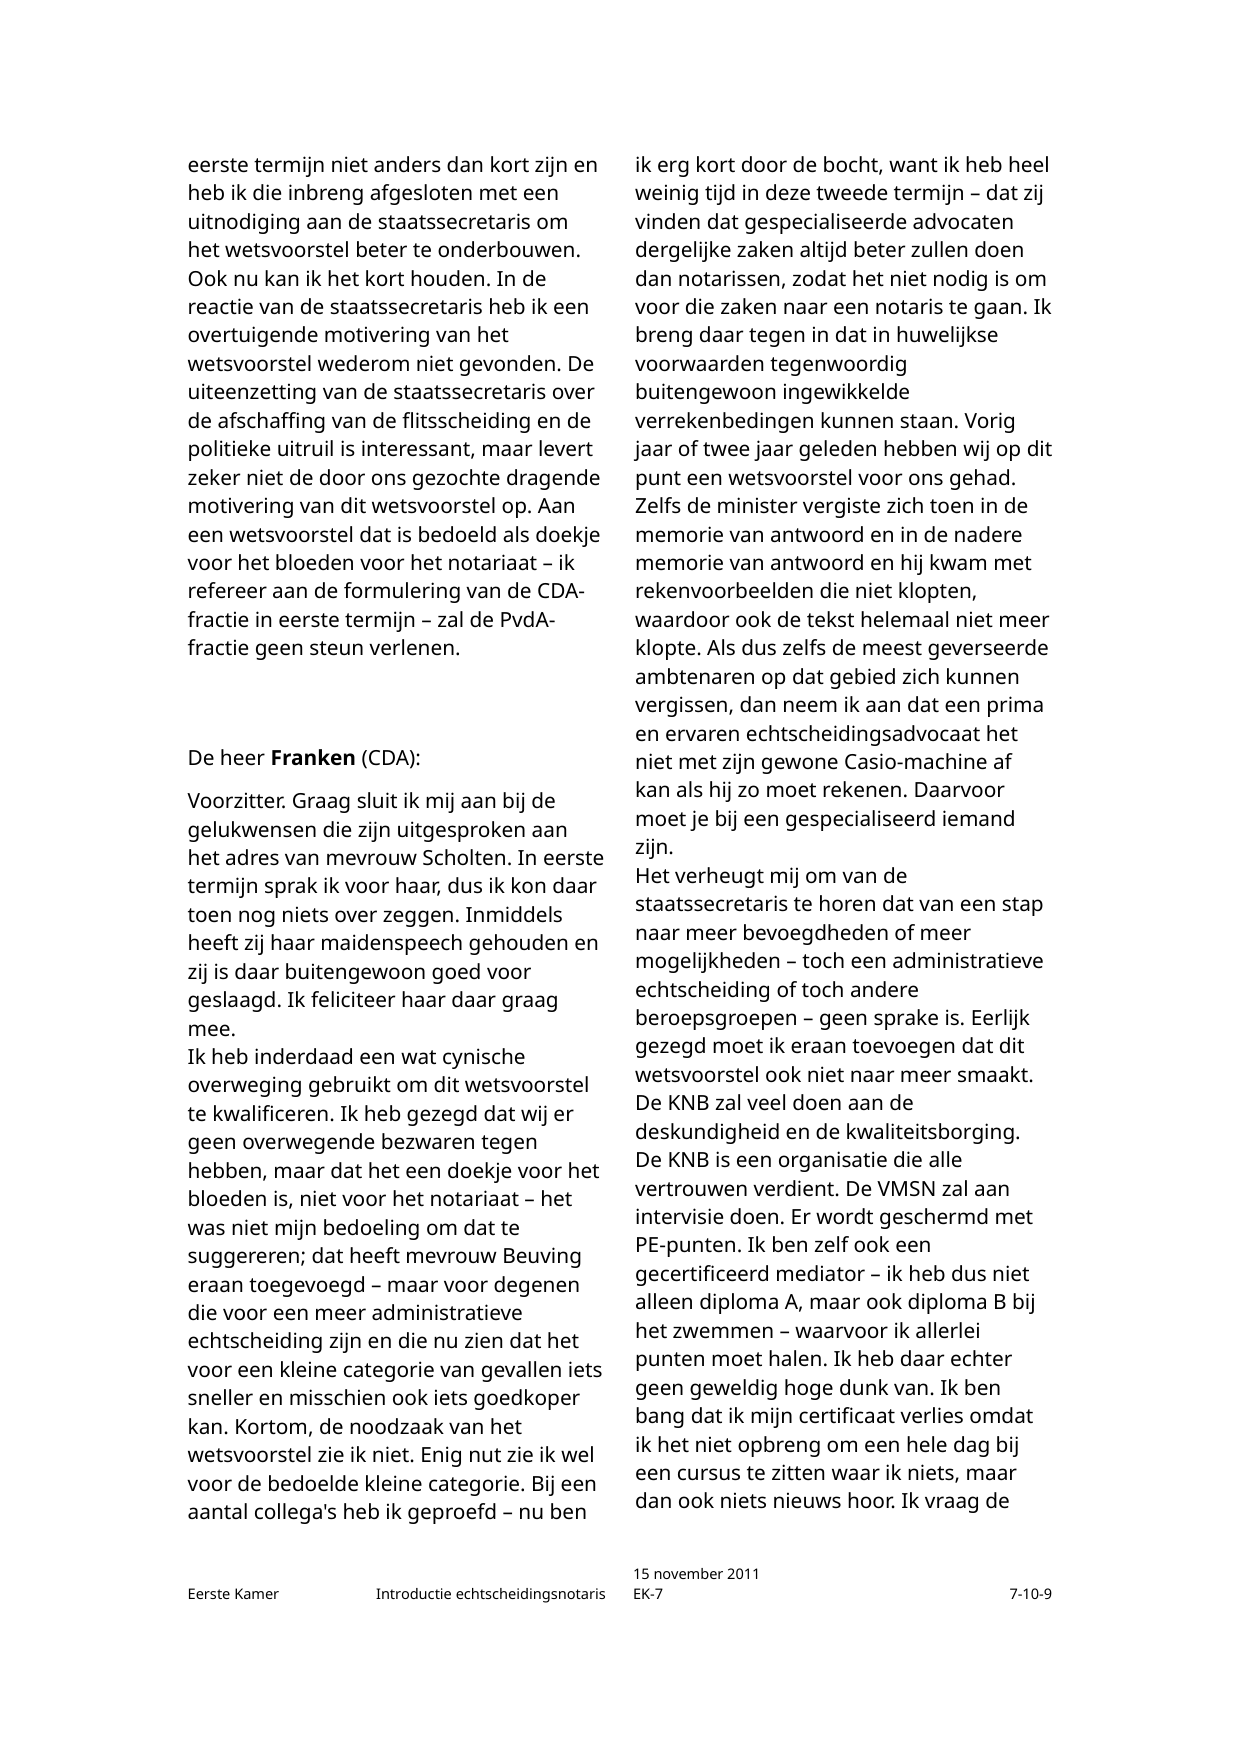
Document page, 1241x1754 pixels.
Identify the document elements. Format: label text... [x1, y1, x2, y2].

text De heer Franken (CDA): [187, 743, 605, 771]
text De KNB zal veel doen aan de deskundigheid en de kwaliteitsborging. De KNB is een organisatie die alle vertrouwen verdient. De VMSN zal aan intervisie doen. Er wordt geschermd met PE-punten. Ik ben zelf ook een gecertificeerd mediator – ik heb dus niet alleen diploma A, maar ook diploma B bij het zwemmen – waarvoor ik allerlei punten moet halen. Ik heb daar echter geen geweldig hoge dunk van. Ik ben bang dat ik mijn certificaat verlies omdat ik het niet opbreng om een hele dag bij een cursus te zitten waar ik niets, maar dan ook niets nieuws hoor. Ik vraag de [635, 1088, 1053, 1515]
text Ik heb inderdaad een wat cynische overweging gebruikt om dit wetsvoorstel te kwalificeren. Ik heb gezegd dat wij er geen overwegende bezwaren tegen hebben, maar dat het een doekje voor het bloeden is, niet voor het notariaat – het was niet mijn bedoeling om dat te suggereren; dat heeft mevrouw Beuving eraan toegevoegd – maar voor degenen die voor een meer administratieve echtscheiding zijn en die nu zien dat het voor een kleine categorie van gevallen iets sneller en misschien ook iets goedkoper kan. Kortom, de noodzaak van het wetsvoorstel zie ik niet. Enig nut zie ik wel voor de bedoelde kleine categorie. Bij een aantal collega's heb ik geproefd – nu ben [187, 1042, 605, 1526]
text Het verheugt mij om van de staatssecretaris te horen dat van een stap naar meer bevoegdheden of meer mogelijkheden – toch een administratieve echtscheiding of toch andere beroepsgroepen – geen sprake is. Eerlijk gezegd moet ik eraan toevoegen dat dit wetsvoorstel ook niet naar meer smaakt. [635, 861, 1053, 1088]
text Voorzitter. Graag sluit ik mij aan bij de gelukwensen die zijn uitgesproken aan het adres van mevrouw Scholten. In eerste termijn sprak ik voor haar, dus ik kon daar toen nog niets over zeggen. Inmiddels heeft zij haar maidenspeech gehouden en zij is daar buitengewoon goed voor geslaagd. Ik feliciteer haar daar graag mee. [187, 786, 605, 1042]
text  [187, 692, 605, 720]
text eerste termijn niet anders dan kort zijn en heb ik die inbreng afgesloten met een uitnodiging aan de staatssecretaris om het wetsvoorstel beter te onderbouwen. [187, 150, 605, 264]
text ik erg kort door de bocht, want ik heb heel weinig tijd in deze tweede termijn – dat zij vinden dat gespecialiseerde advocaten dergelijke zaken altijd beter zullen doen dan notarissen, zodat het niet nodig is om voor die zaken naar een notaris te gaan. Ik breng daar tegen in dat in huwelijkse voorwaarden tegenwoordig buitengewoon ingewikkelde verrekenbedingen kunnen staan. Vorig jaar of twee jaar geleden hebben wij op dit punt een wetsvoorstel voor ons gehad. Zelfs de minister vergiste zich toen in de memorie van antwoord en in de nadere memorie van antwoord en hij kwam met rekenvoorbeelden die niet klopten, waardoor ook de tekst helemaal niet meer klopte. Als dus zelfs de meest geverseerde ambtenaren op dat gebied zich kunnen vergissen, dan neem ik aan dat een prima en ervaren echtscheidingsadvocaat het niet met zijn gewone Casio-machine af kan als hij zo moet rekenen. Daarvoor moet je bij een gespecialiseerd iemand zijn. [635, 150, 1053, 861]
text Ook nu kan ik het kort houden. In de reactie van de staatssecretaris heb ik een overtuigende motivering van het wetsvoorstel wederom niet gevonden. De uiteenzetting van de staatssecretaris over de afschaffing van de flitsscheiding en de politieke uitruil is interessant, maar levert zeker niet de door ons gezochte dragende motivering van dit wetsvoorstel op. Aan een wetsvoorstel dat is bedoeld als doekje voor het bloeden voor het notariaat – ik refereer aan de formulering van de CDA-fractie in eerste termijn – zal de PvdA-fractie geen steun verlenen. [187, 264, 605, 662]
